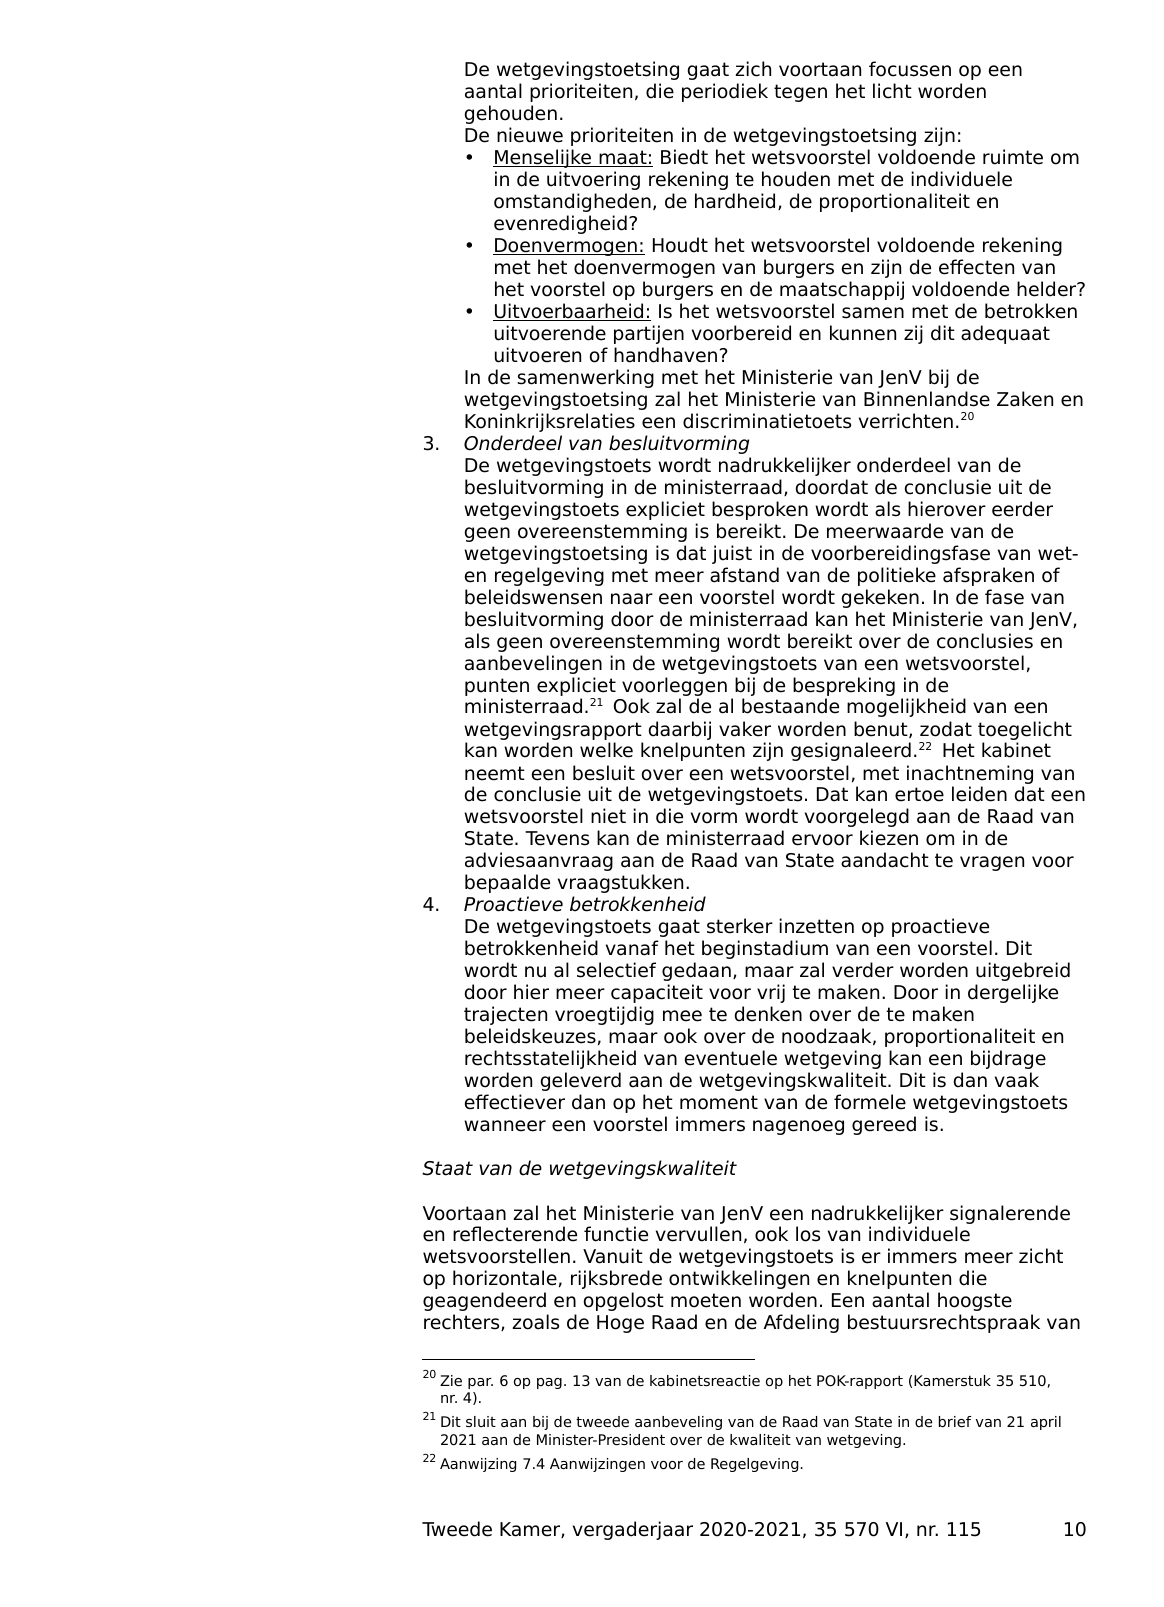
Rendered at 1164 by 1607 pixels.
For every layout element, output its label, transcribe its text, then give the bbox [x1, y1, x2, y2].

text De wetgevingstoets gaat sterker inzetten op proactieve betrokkenheid vanaf het beginstadium van een voorstel. Dit wordt nu al selectief gedaan, maar zal verder worden uitgebreid door hier meer capaciteit voor vrij te maken. Door in dergelijke trajecten vroegtijdig mee te denken over de te maken beleidskeuzes, maar ook over de noodzaak, proportionaliteit en rechtsstatelijkheid van eventuele wetgeving kan een bijdrage worden geleverd aan de wetgevingskwaliteit. Dit is dan vaak effectiever dan op het moment van de formele wetgevingstoets wanneer een voorstel immers nagenoeg gereed is. [464, 916, 1087, 1136]
text De wetgevingstoetsing gaat zich voortaan focussen op een aantal prioriteiten, die periodiek tegen het licht worden gehouden. [464, 59, 1087, 125]
text Voortaan zal het Ministerie van JenV een nadrukkelijker signalerende en reflecterende functie vervullen, ook los van individuele wetsvoorstellen. Vanuit de wetgevingstoets is er immers meer zicht op horizontale, rijksbrede ontwikkelingen en knelpunten die geagendeerd en opgelost moeten worden. Een aantal hoogste rechters, zoals de Hoge Raad en de Afdeling bestuursrechtspraak van [422, 1202, 1087, 1334]
text De wetgevingstoets wordt nadrukkelijker onderdeel van de besluitvorming in de ministerraad, doordat de conclusie uit de wetgevingstoets expliciet besproken wordt als hierover eerder geen overeenstemming is bereikt. De meerwaarde van de wetgevingstoetsing is dat juist in de voorbereidingsfase van wet- en regelgeving met meer afstand van de politieke afspraken of beleidswensen naar een voorstel wordt gekeken. In de fase van besluitvorming door de ministerraad kan het Ministerie van JenV, als geen overeenstemming wordt bereikt over de conclusies en aanbevelingen in de wetgevingstoets van een wetsvoorstel, punten expliciet voorleggen bij de bespreking in de ministerraad. Ook zal de al bestaande mogelijkheid van een wetgevingsrapport daarbij vaker worden benut, zodat toegelicht kan worden welke knelpunten zijn gesignaleerd. Het kabinet neemt een besluit over een wetsvoorstel, met inachtneming van de conclusie uit de wetgevingstoets. Dat kan ertoe leiden dat een wetsvoorstel niet in die vorm wordt voorgelegd aan de Raad van State. Tevens kan de ministerraad ervoor kiezen om in de adviesaanvraag aan de Raad van State aandacht te vragen voor bepaalde vraagstukken. [464, 455, 1087, 894]
text Dit sluit aan bij de tweede aanbeveling van de Raad van State in de brief van 21 april 2021 aan de Minister-President over de kwaliteit van wetgeving. [422, 1410, 1087, 1449]
text Aanwijzing 7.4 Aanwijzingen voor de Regelgeving. [422, 1452, 1087, 1474]
text De nieuwe prioriteiten in de wetgevingstoetsing zijn: [464, 125, 1087, 147]
text Zie par. 6 op pag. 13 van de kabinetsreactie op het POK-rapport (Kamerstuk 35 510, nr. 4). [422, 1368, 1087, 1407]
text • Menselijke maat: Biedt het wetsvoorstel voldoende ruimte om in de uitvoering rekening te houden met de individuele omstandigheden, de hardheid, de proportionaliteit en evenredigheid? [464, 147, 1087, 235]
text In de samenwerking met het Ministerie van JenV bij de wetgevingstoetsing zal het Ministerie van Binnenlandse Zaken en Koninkrijksrelaties een discriminatietoets verrichten. [464, 367, 1087, 433]
text 4. Proactieve betrokkenheid [422, 894, 1087, 916]
text 3. Onderdeel van besluitvorming [422, 433, 1087, 455]
text • Uitvoerbaarheid: Is het wetsvoorstel samen met de betrokken uitvoerende partijen voorbereid en kunnen zij dit adequaat uitvoeren of handhaven? [464, 301, 1087, 367]
subtitle Staat van de wetgevingskwaliteit [422, 1158, 1087, 1180]
text • Doenvermogen: Houdt het wetsvoorstel voldoende rekening met het doenvermogen van burgers en zijn de effecten van het voorstel op burgers en de maatschappij voldoende helder? [464, 235, 1087, 301]
